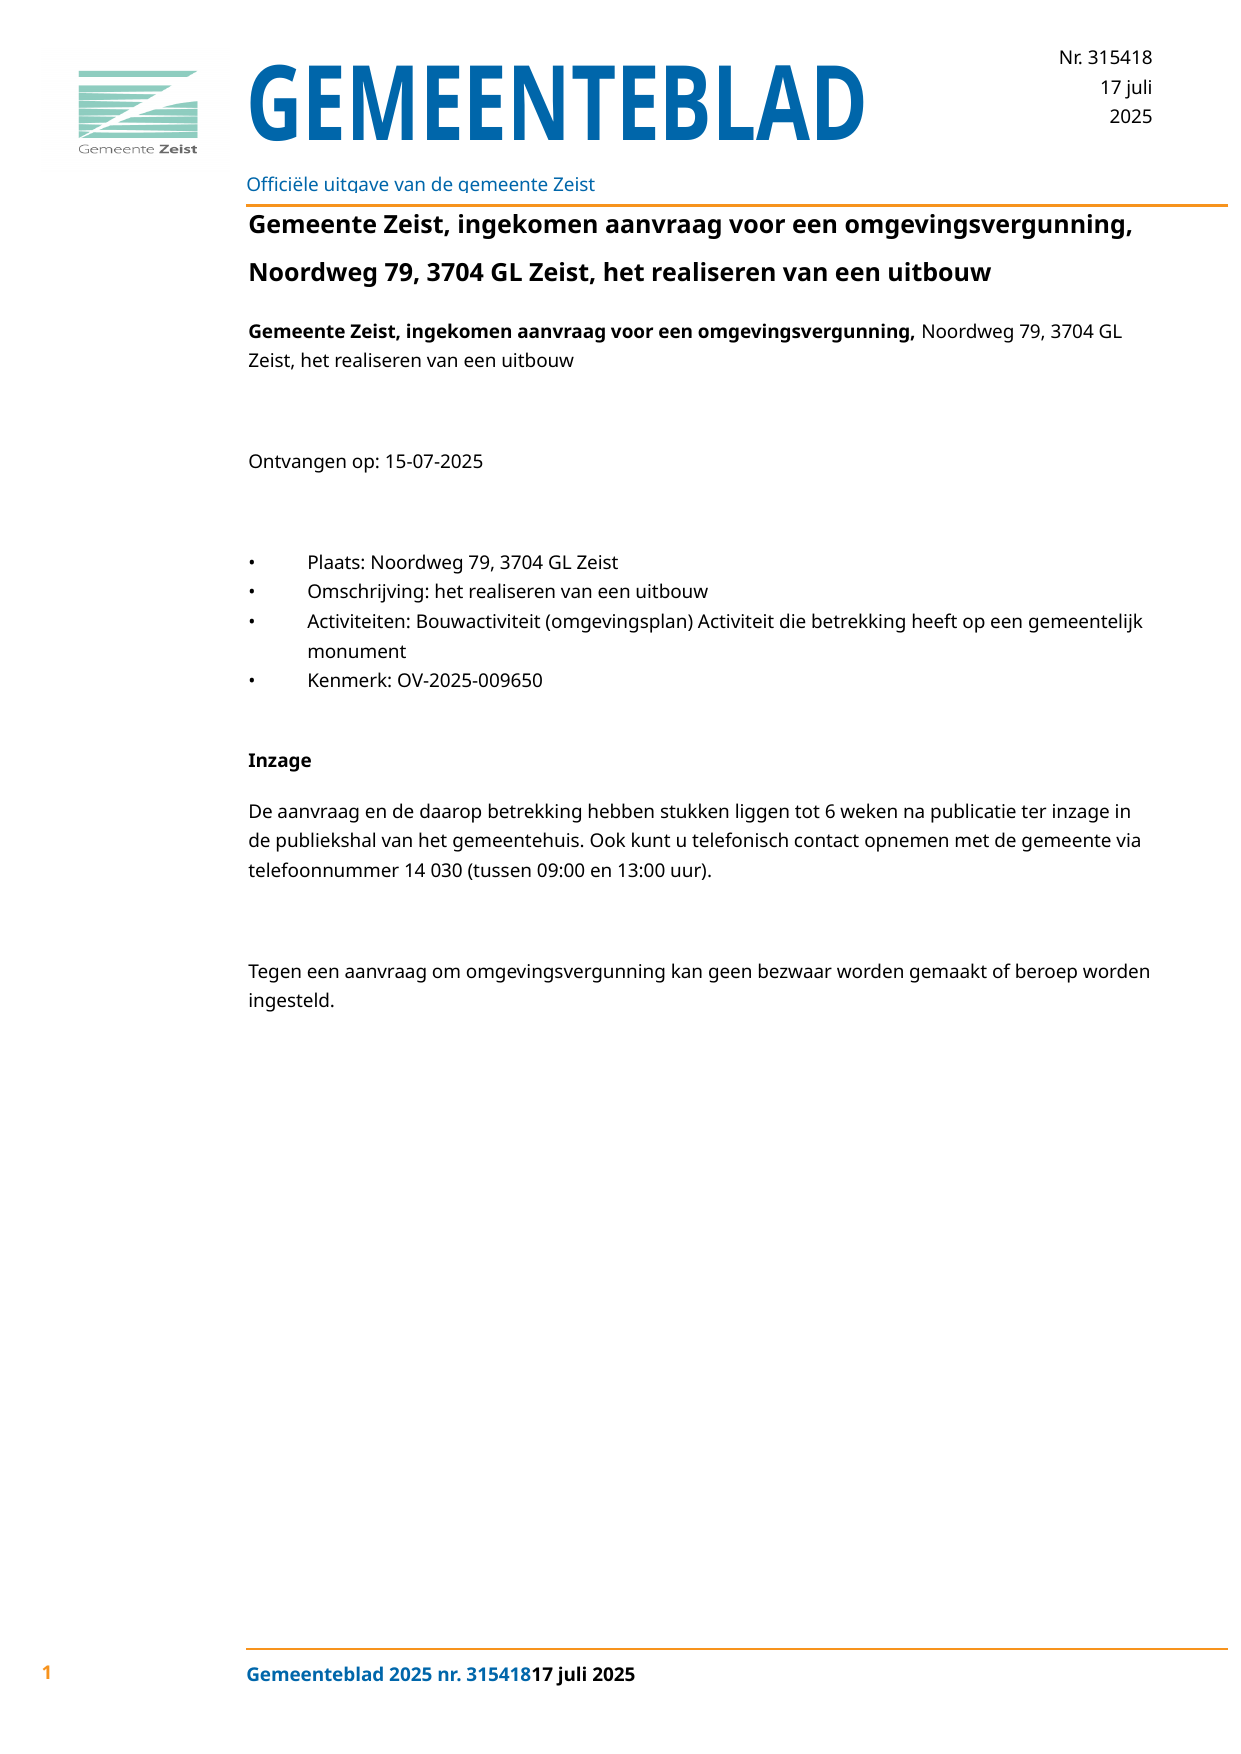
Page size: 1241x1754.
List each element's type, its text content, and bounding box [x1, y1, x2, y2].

list Kenmerk: OV-2025-009650 [248, 667, 1152, 693]
text Tegen een aanvraag om omgevingsvergunning kan geen bezwaar worden gemaakt of beroep worden ingesteld. [248, 958, 1152, 1013]
text Ontvangen op: 15-07-2025 [248, 448, 1152, 474]
text Gemeente Zeist, ingekomen aanvraag voor een omgevingsvergunning, Noordweg 79, 3704 GL Zeist, het realiseren van een uitbouw [248, 207, 1152, 288]
text Gemeente Zeist, ingekomen aanvraag voor een omgevingsvergunning, Noordweg 79, 3704 GL Zeist, het realiseren van een uitbouw [248, 318, 1152, 373]
picture [41, 47, 231, 172]
list Omschrijving: het realiseren van een uitbouw [248, 579, 1152, 604]
list Plaats: Noordweg 79, 3704 GL Zeist [248, 549, 1152, 575]
list Activiteiten: Bouwactiviteit (omgevingsplan) Activiteit die betrekking heeft op een gemeentelijk monument [248, 608, 1152, 664]
text De aanvraag en de daarop betrekking hebben stukken liggen tot 6 weken na publicatie ter inzage in de publiekshal van het gemeentehuis. Ook kunt u telefonisch contact opnemen met de gemeente via telefoonnummer 14 030 (tussen 09:00 en 13:00 uur). [248, 798, 1152, 883]
text Inzage [248, 747, 1152, 773]
